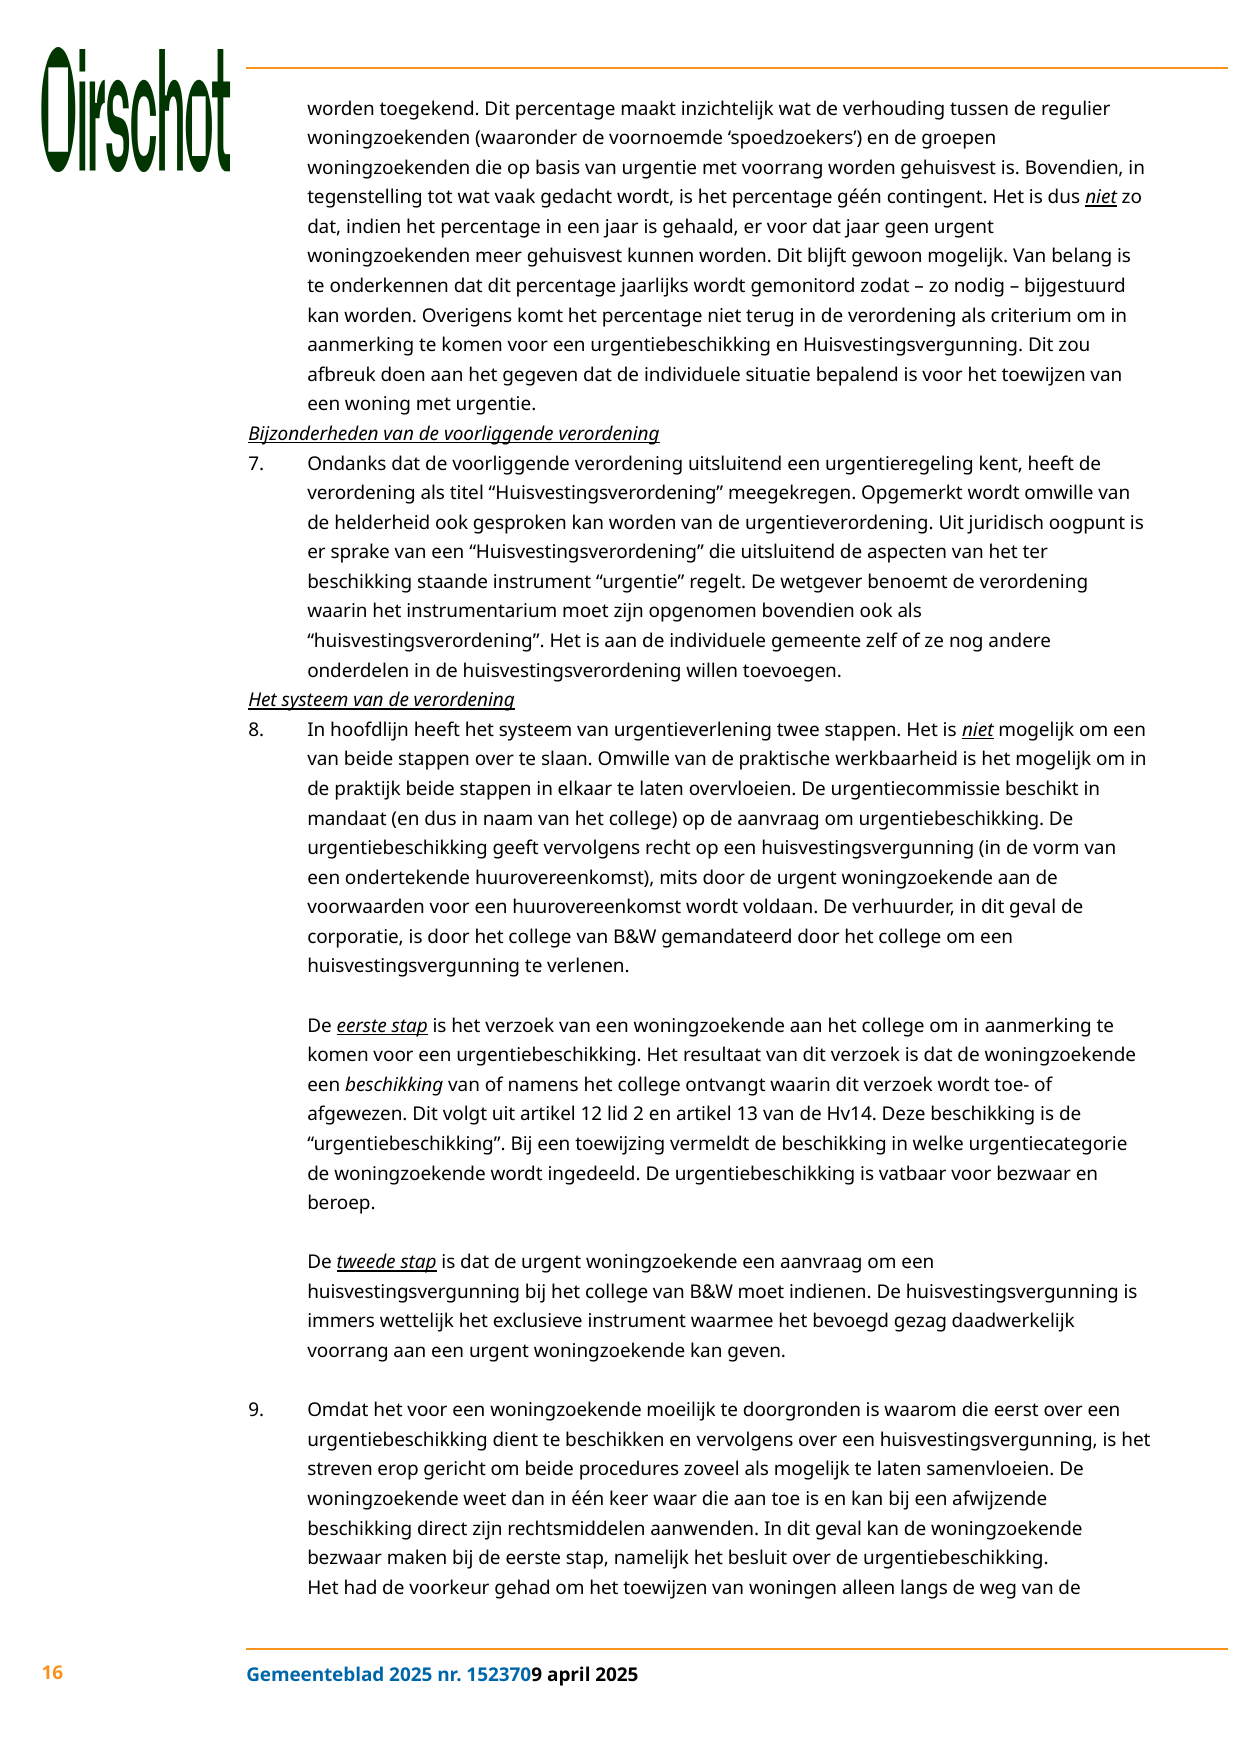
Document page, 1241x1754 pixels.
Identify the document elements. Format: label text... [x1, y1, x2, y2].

list worden toegekend. Dit percentage maakt inzichtelijk wat de verhouding tussen de regulier woningzoekenden (waaronder de voornoemde ‘spoedzoekers’) en de groepen woningzoekenden die op basis van urgentie met voorrang worden gehuisvest is. Bovendien, in tegenstelling tot wat vaak gedacht wordt, is het percentage géén contingent. Het is dus niet zo dat, indien het percentage in een jaar is gehaald, er voor dat jaar geen urgent woningzoekenden meer gehuisvest kunnen worden. Dit blijft gewoon mogelijk. Van belang is te onderkennen dat dit percentage jaarlijks wordt gemonitord zodat – zo nodig – bijgestuurd kan worden. Overigens komt het percentage niet terug in de verordening als criterium om in aanmerking te komen voor een urgentiebeschikking en Huisvestingsvergunning. Dit zou afbreuk doen aan het gegeven dat de individuele situatie bepalend is voor het toewijzen van een woning met urgentie. [248, 95, 1152, 416]
list In hoofdlijn heeft het systeem van urgentieverlening twee stappen. Het is niet mogelijk om een van beide stappen over te slaan. Omwille van de praktische werkbaarheid is het mogelijk om in de praktijk beide stappen in elkaar te laten overvloeien. De urgentiecommissie beschikt in mandaat (en dus in naam van het college) op de aanvraag om urgentiebeschikking. De urgentiebeschikking geeft vervolgens recht op een huisvestingsvergunning (in de vorm van een ondertekende huurovereenkomst), mits door de urgent woningzoekende aan de voorwaarden voor een huurovereenkomst wordt voldaan. De verhuurder, in dit geval de corporatie, is door het college van B&W gemandateerd door het college om een huisvestingsvergunning te verlenen. [248, 716, 1152, 978]
list De eerste stap is het verzoek van een woningzoekende aan het college om in aanmerking te komen voor een urgentiebeschikking. Het resultaat van dit verzoek is dat de woningzoekende een beschikking van of namens het college ontvangt waarin dit verzoek wordt toe- of afgewezen. Dit volgt uit artikel 12 lid 2 en artikel 13 van de Hv14. Deze beschikking is de “urgentiebeschikking”. Bij een toewijzing vermeldt de beschikking in welke urgentiecategorie de woningzoekende wordt ingedeeld. De urgentiebeschikking is vatbaar voor bezwaar en beroep. [248, 1012, 1152, 1215]
list Het had de voorkeur gehad om het toewijzen van woningen alleen langs de weg van de [248, 1574, 1152, 1600]
list Ondanks dat de voorliggende verordening uitsluitend een urgentieregeling kent, heeft de verordening als titel “Huisvestingsverordening” meegekregen. Opgemerkt wordt omwille van de helderheid ook gesproken kan worden van de urgentieverordening. Uit juridisch oogpunt is er sprake van een “Huisvestingsverordening” die uitsluitend de aspecten van het ter beschikking staande instrument “urgentie” regelt. De wetgever benoemt de verordening waarin het instrumentarium moet zijn opgenomen bovendien ook als “huisvestingsverordening”. Het is aan de individuele gemeente zelf of ze nog andere onderdelen in de huisvestingsverordening willen toevoegen. [248, 450, 1152, 683]
picture [41, 47, 231, 172]
text Het systeem van de verordening [248, 686, 1152, 712]
list De tweede stap is dat de urgent woningzoekende een aanvraag om een huisvestingsvergunning bij het college van B&W moet indienen. De huisvestingsvergunning is immers wettelijk het exclusieve instrument waarmee het bevoegd gezag daadwerkelijk voorrang aan een urgent woningzoekende kan geven. [248, 1248, 1152, 1363]
text Bijzonderheden van de voorliggende verordening [248, 420, 1152, 446]
list Omdat het voor een woningzoekende moeilijk te doorgronden is waarom die eerst over een urgentiebeschikking dient te beschikken en vervolgens over een huisvestingsvergunning, is het streven erop gericht om beide procedures zoveel als mogelijk te laten samenvloeien. De woningzoekende weet dan in één keer waar die aan toe is en kan bij een afwijzende beschikking direct zijn rechtsmiddelen aanwenden. In dit geval kan de woningzoekende bezwaar maken bij de eerste stap, namelijk het besluit over de urgentiebeschikking. [248, 1396, 1152, 1570]
